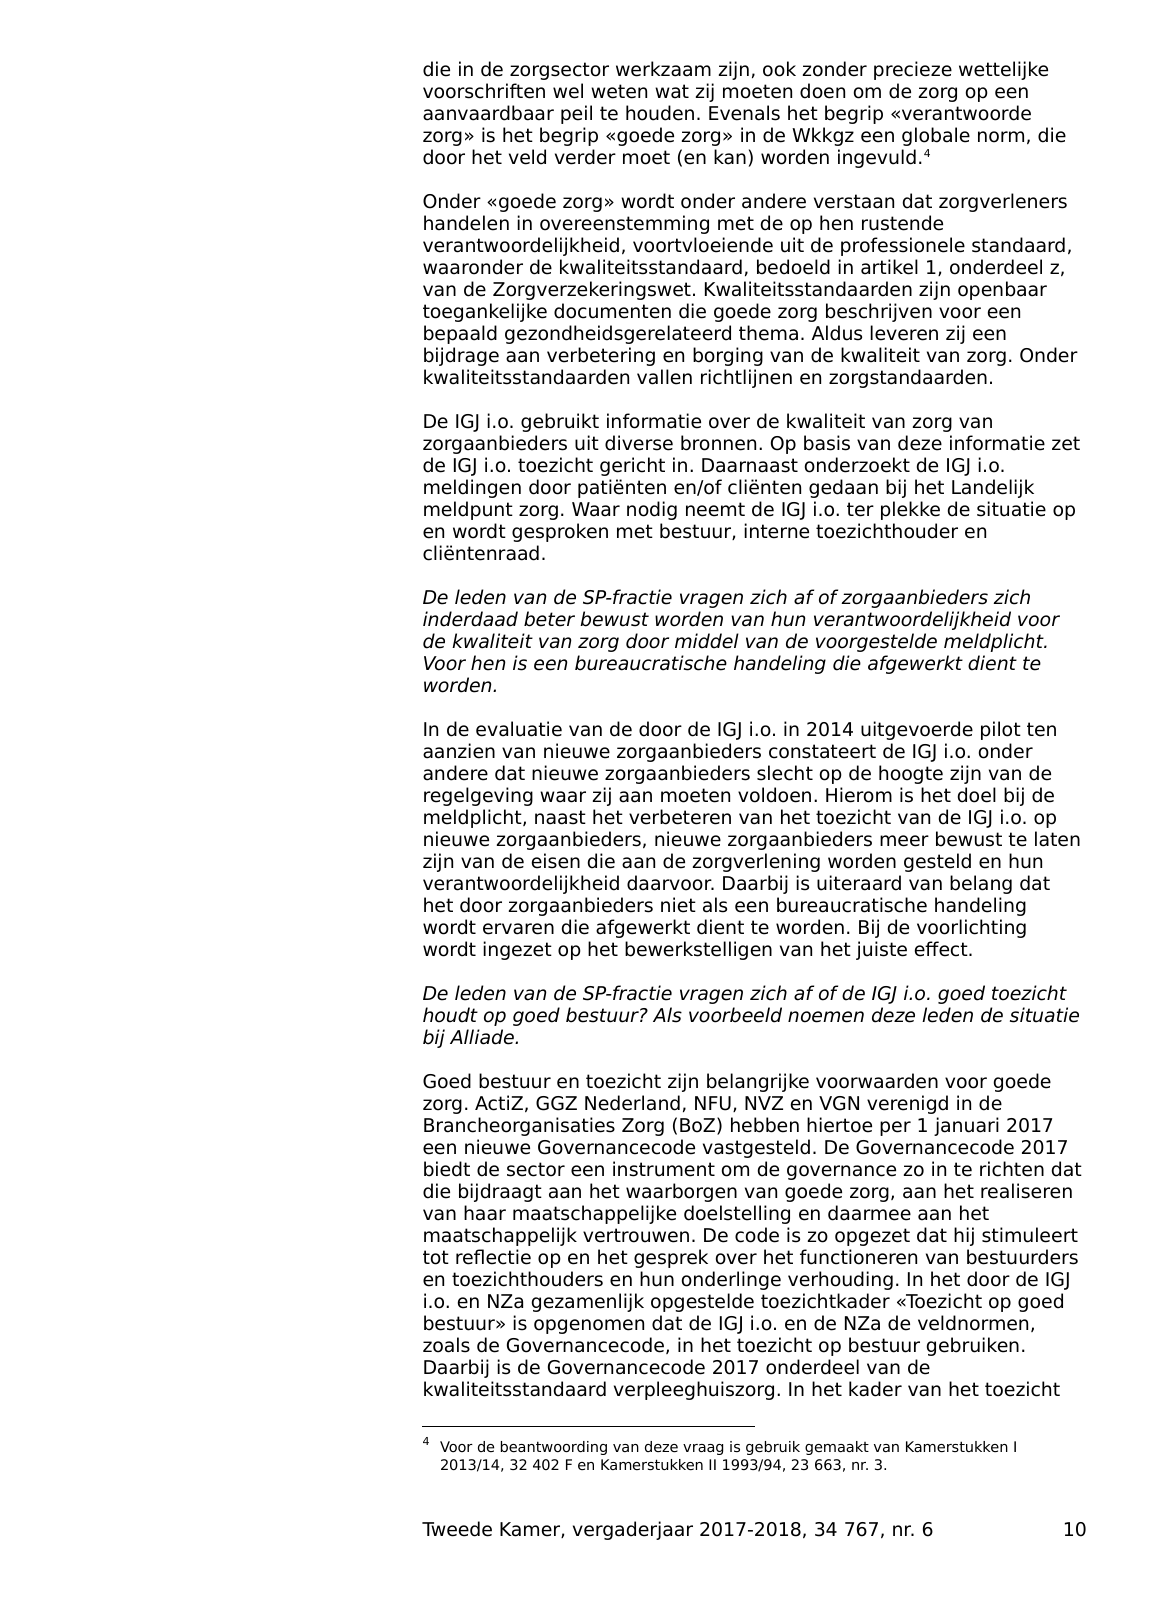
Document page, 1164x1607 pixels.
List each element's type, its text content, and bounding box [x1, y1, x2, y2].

text die in de zorgsector werkzaam zijn, ook zonder precieze wettelijke voorschriften wel weten wat zij moeten doen om de zorg op een aanvaardbaar peil te houden. Evenals het begrip «verantwoorde zorg» is het begrip «goede zorg» in de Wkkgz een globale norm, die door het veld verder moet (en kan) worden ingevuld. [422, 59, 1087, 169]
text De leden van de SP-fractie vragen zich af of zorgaanbieders zich inderdaad beter bewust worden van hun verantwoordelijkheid voor de kwaliteit van zorg door middel van de voorgestelde meldplicht. Voor hen is een bureaucratische handeling die afgewerkt dient te worden. [422, 587, 1087, 697]
text De IGJ i.o. gebruikt informatie over de kwaliteit van zorg van zorgaanbieders uit diverse bronnen. Op basis van deze informatie zet de IGJ i.o. toezicht gericht in. Daarnaast onderzoekt de IGJ i.o. meldingen door patiënten en/of cliënten gedaan bij het Landelijk meldpunt zorg. Waar nodig neemt de IGJ i.o. ter plekke de situatie op en wordt gesproken met bestuur, interne toezichthouder en cliëntenraad. [422, 411, 1087, 565]
text Voor de beantwoording van deze vraag is gebruik gemaakt van Kamerstukken I 2013/14, 32 402 F en Kamerstukken II 1993/94, 23 663, nr. 3. [422, 1435, 1087, 1474]
text Goed bestuur en toezicht zijn belangrijke voorwaarden voor goede zorg. ActiZ, GGZ Nederland, NFU, NVZ en VGN verenigd in de Brancheorganisaties Zorg (BoZ) hebben hiertoe per 1 januari 2017 een nieuwe Governancecode vastgesteld. De Governancecode 2017 biedt de sector een instrument om de governance zo in te richten dat die bijdraagt aan het waarborgen van goede zorg, aan het realiseren van haar maatschappelijke doelstelling en daarmee aan het maatschappelijk vertrouwen. De code is zo opgezet dat hij stimuleert tot reflectie op en het gesprek over het functioneren van bestuurders en toezichthouders en hun onderlinge verhouding. In het door de IGJ i.o. en NZa gezamenlijk opgestelde toezichtkader «Toezicht op goed bestuur» is opgenomen dat de IGJ i.o. en de NZa de veldnormen, zoals de Governancecode, in het toezicht op bestuur gebruiken. Daarbij is de Governancecode 2017 onderdeel van de kwaliteitsstandaard verpleeghuiszorg. In het kader van het toezicht [422, 1071, 1087, 1401]
text In de evaluatie van de door de IGJ i.o. in 2014 uitgevoerde pilot ten aanzien van nieuwe zorgaanbieders constateert de IGJ i.o. onder andere dat nieuwe zorgaanbieders slecht op de hoogte zijn van de regelgeving waar zij aan moeten voldoen. Hierom is het doel bij de meldplicht, naast het verbeteren van het toezicht van de IGJ i.o. op nieuwe zorgaanbieders, nieuwe zorgaanbieders meer bewust te laten zijn van de eisen die aan de zorgverlening worden gesteld en hun verantwoordelijkheid daarvoor. Daarbij is uiteraard van belang dat het door zorgaanbieders niet als een bureaucratische handeling wordt ervaren die afgewerkt dient te worden. Bij de voorlichting wordt ingezet op het bewerkstelligen van het juiste effect. [422, 719, 1087, 961]
text Onder «goede zorg» wordt onder andere verstaan dat zorgverleners handelen in overeenstemming met de op hen rustende verantwoordelijkheid, voortvloeiende uit de professionele standaard, waaronder de kwaliteitsstandaard, bedoeld in artikel 1, onderdeel z, van de Zorgverzekeringswet. Kwaliteitsstandaarden zijn openbaar toegankelijke documenten die goede zorg beschrijven voor een bepaald gezondheidsgerelateerd thema. Aldus leveren zij een bijdrage aan verbetering en borging van de kwaliteit van zorg. Onder kwaliteitsstandaarden vallen richtlijnen en zorgstandaarden. [422, 191, 1087, 389]
text De leden van de SP-fractie vragen zich af of de IGJ i.o. goed toezicht houdt op goed bestuur? Als voorbeeld noemen deze leden de situatie bij Alliade. [422, 983, 1087, 1049]
